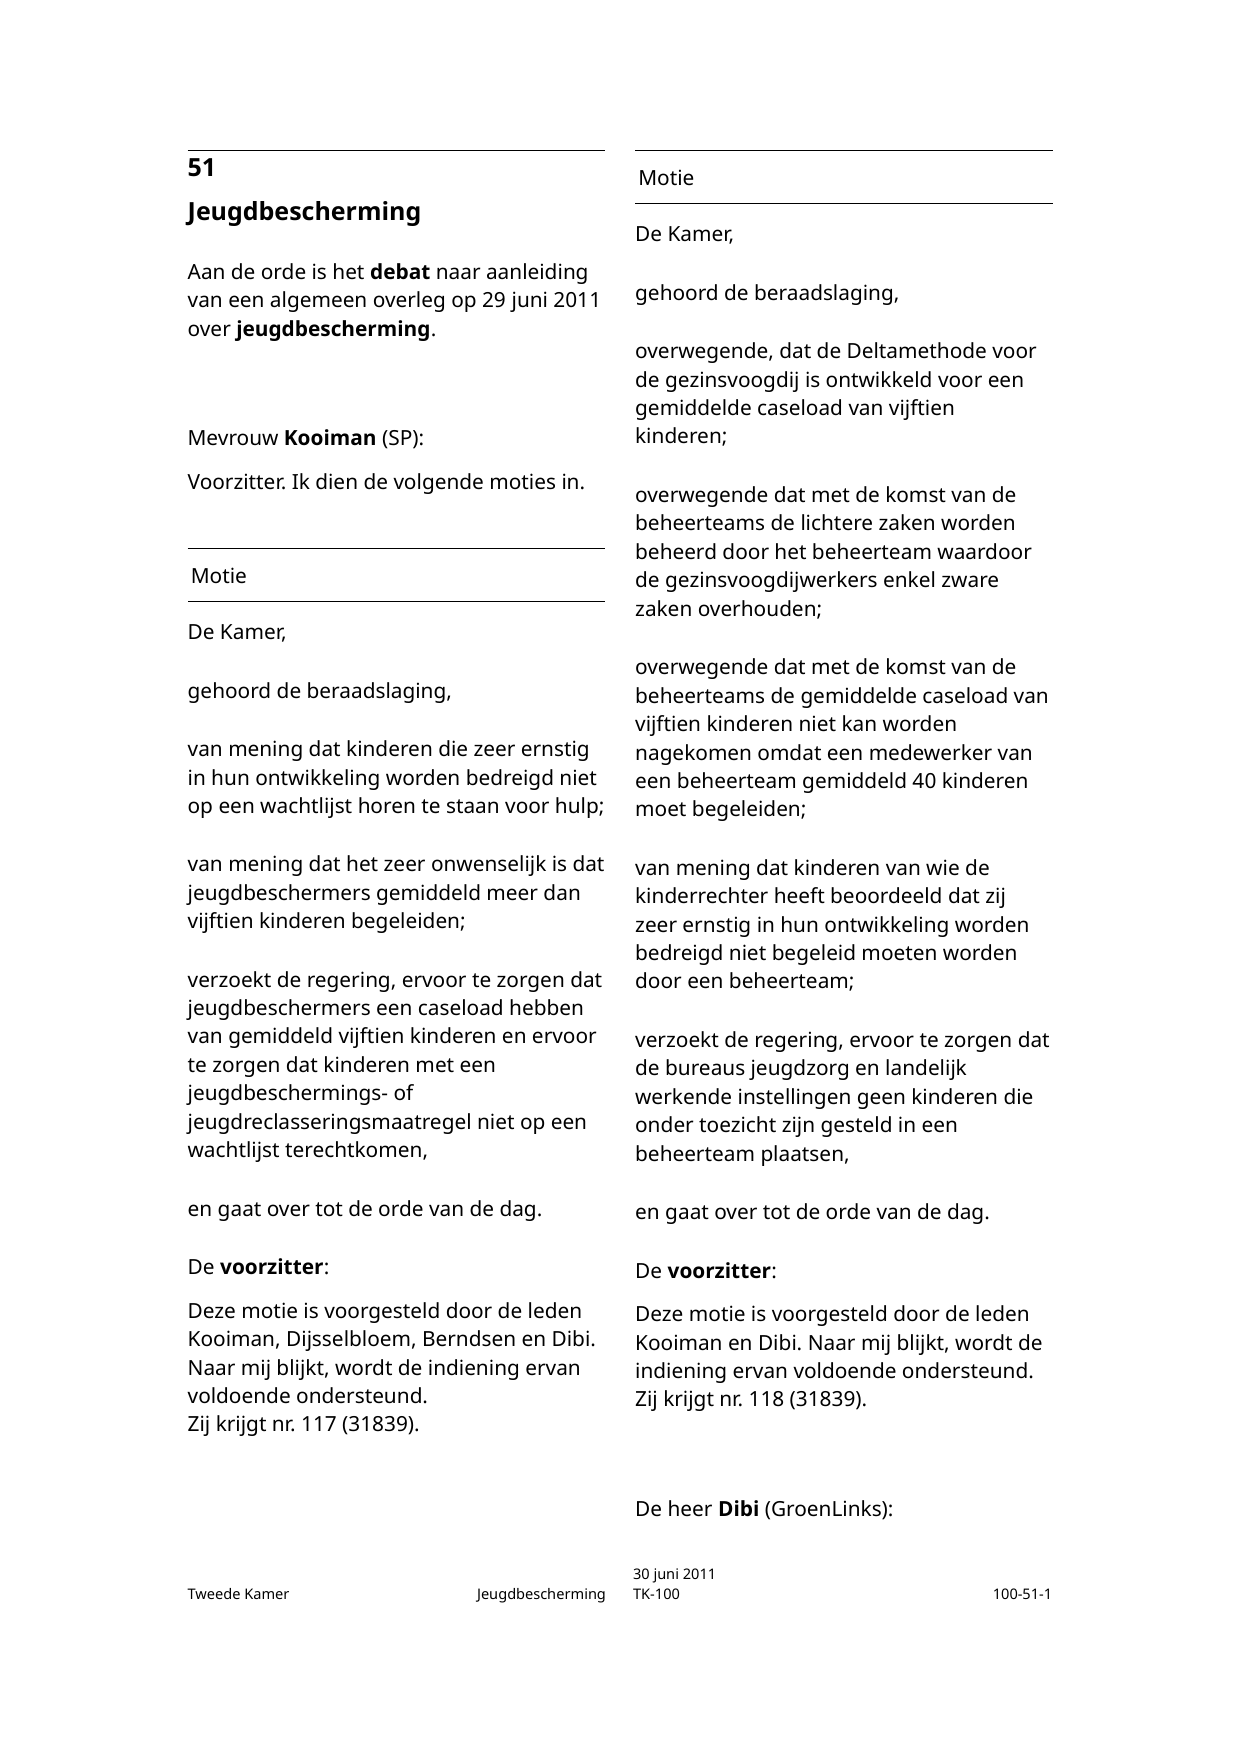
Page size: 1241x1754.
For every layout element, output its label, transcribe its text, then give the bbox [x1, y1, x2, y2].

text Voorzitter. Ik dien de volgende moties in. [187, 467, 605, 495]
subtitle Motie [187, 549, 605, 602]
text Zij krijgt nr. 118 (31839). [635, 1384, 1053, 1413]
text gehoord de beraadslaging, [635, 278, 1053, 306]
text  [187, 372, 605, 401]
text 51 [187, 151, 605, 184]
text van mening dat kinderen die zeer ernstig in hun ontwikkeling worden bedreigd niet op een wachtlijst horen te staan voor hulp; [187, 734, 605, 819]
text De Kamer, [187, 617, 605, 646]
text De voorzitter: [187, 1252, 605, 1281]
text Zij krijgt nr. 117 (31839). [187, 1409, 605, 1438]
text Jeugdbescherming [187, 193, 605, 227]
text  [635, 1443, 1053, 1471]
text gehoord de beraadslaging, [187, 676, 605, 704]
text overwegende dat met de komst van de beheerteams de gemiddelde caseload van vijftien kinderen niet kan worden nagekomen omdat een medewerker van een beheerteam gemiddeld 40 kinderen moet begeleiden; [635, 652, 1053, 823]
text overwegende dat met de komst van de beheerteams de lichtere zaken worden beheerd door het beheerteam waardoor de gezinsvoogdijwerkers enkel zware zaken overhouden; [635, 480, 1053, 622]
text Deze motie is voorgesteld door de leden Kooiman en Dibi. Naar mij blijkt, wordt de indiening ervan voldoende ondersteund. [635, 1299, 1053, 1384]
text De heer Dibi (GroenLinks): [635, 1494, 1053, 1522]
text en gaat over tot de orde van de dag. [635, 1197, 1053, 1226]
text Mevrouw Kooiman (SP): [187, 423, 605, 452]
text van mening dat het zeer onwenselijk is dat jeugdbeschermers gemiddeld meer dan vijftien kinderen begeleiden; [187, 849, 605, 935]
text De voorzitter: [635, 1256, 1053, 1284]
text en gaat over tot de orde van de dag. [187, 1194, 605, 1222]
text verzoekt de regering, ervoor te zorgen dat jeugdbeschermers een caseload hebben van gemiddeld vijftien kinderen en ervoor te zorgen dat kinderen met een jeugdbeschermings- of jeugdreclasseringsmaatregel niet op een wachtlijst terechtkomen, [187, 965, 605, 1164]
text De Kamer, [635, 219, 1053, 248]
text overwegende, dat de Deltamethode voor de gezinsvoogdij is ontwikkeld voor een gemiddelde caseload van vijftien kinderen; [635, 336, 1053, 450]
text Deze motie is voorgesteld door de leden Kooiman, Dijsselbloem, Berndsen en Dibi. Naar mij blijkt, wordt de indiening ervan voldoende ondersteund. [187, 1296, 605, 1409]
text van mening dat kinderen van wie de kinderrechter heeft beoordeeld dat zij zeer ernstig in hun ontwikkeling worden bedreigd niet begeleid moeten worden door een beheerteam; [635, 853, 1053, 995]
text Aan de orde is het debat naar aanleiding van een algemeen overleg op 29 juni 2011 over jeugdbescherming. [187, 257, 605, 342]
subtitle Motie [635, 151, 1053, 203]
text verzoekt de regering, ervoor te zorgen dat de bureaus jeugdzorg en landelijk werkende instellingen geen kinderen die onder toezicht zijn gesteld in een beheerteam plaatsen, [635, 1025, 1053, 1167]
